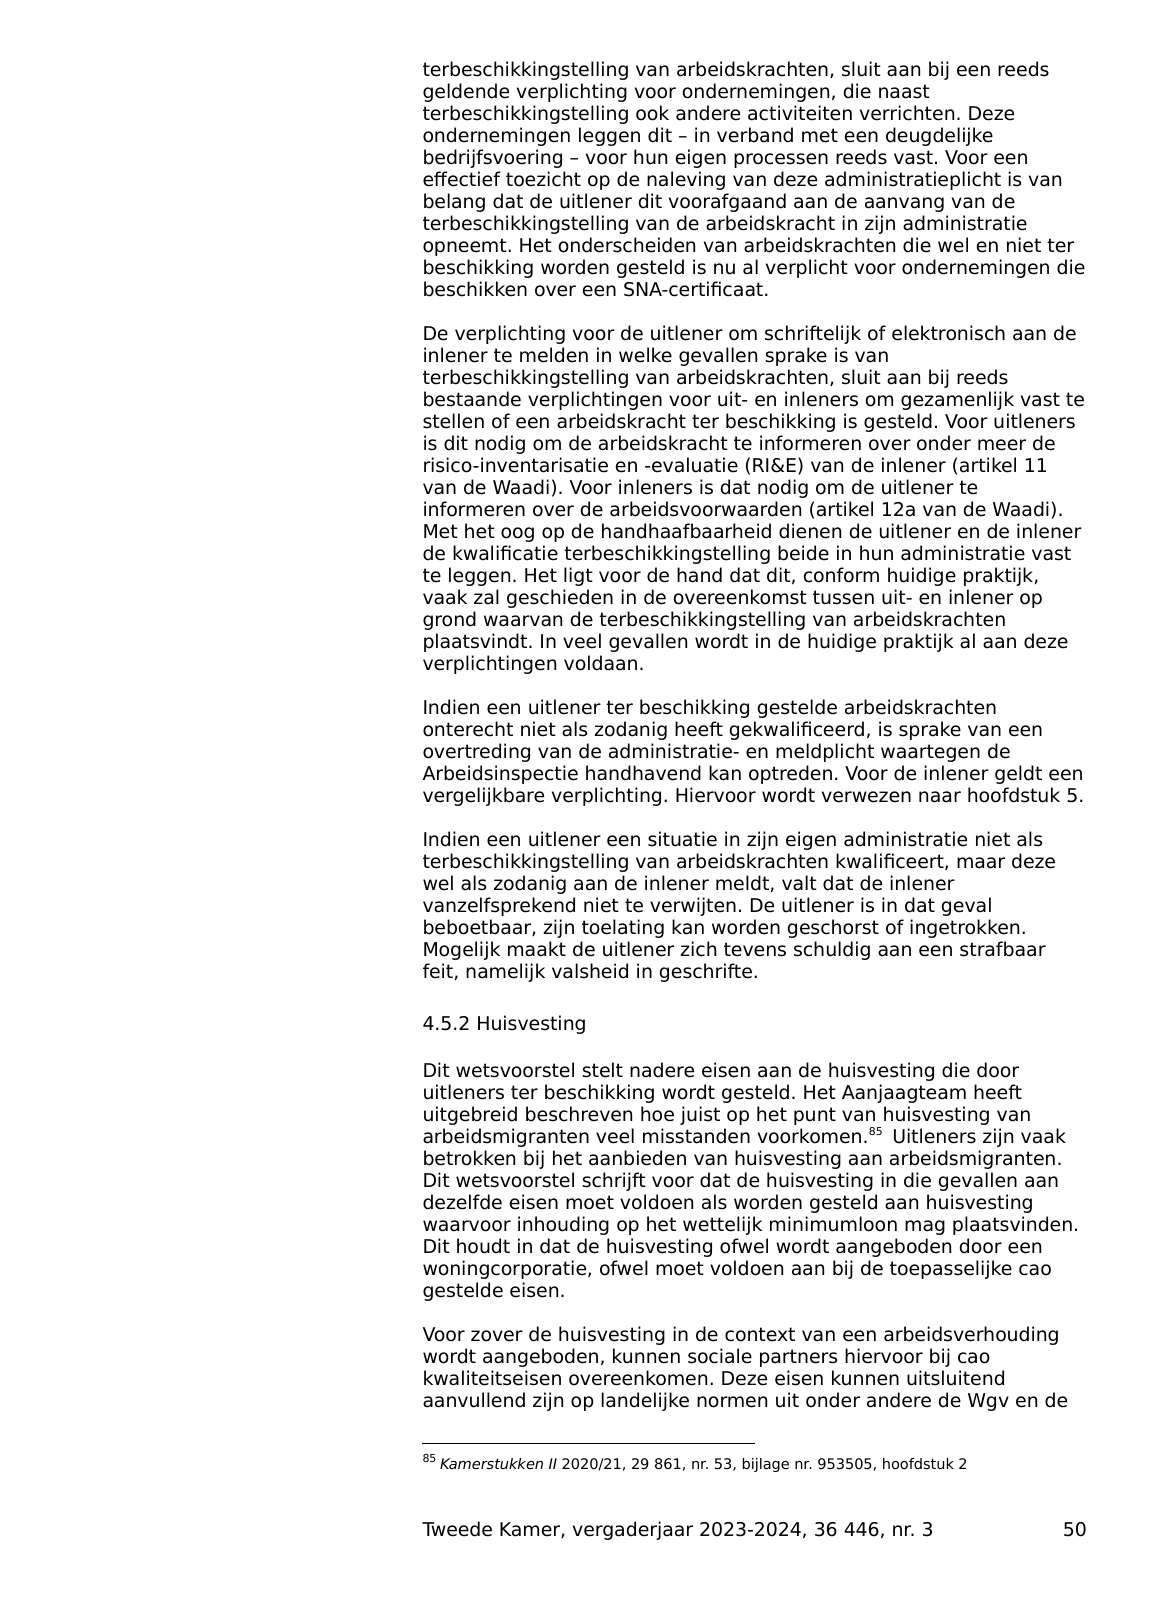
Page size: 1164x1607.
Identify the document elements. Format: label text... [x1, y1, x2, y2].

subtitle 4.5.2 Huisvesting [422, 1013, 1087, 1035]
text De verplichting voor de uitlener om schriftelijk of elektronisch aan de inlener te melden in welke gevallen sprake is van terbeschikkingstelling van arbeidskrachten, sluit aan bij reeds bestaande verplichtingen voor uit- en inleners om gezamenlijk vast te stellen of een arbeidskracht ter beschikking is gesteld. Voor uitleners is dit nodig om de arbeidskracht te informeren over onder meer de risico-inventarisatie en -evaluatie (RI&E) van de inlener (artikel 11 van de Waadi). Voor inleners is dat nodig om de uitlener te informeren over de arbeidsvoorwaarden (artikel 12a van de Waadi). Met het oog op de handhaafbaarheid dienen de uitlener en de inlener de kwalificatie terbeschikkingstelling beide in hun administratie vast te leggen. Het ligt voor de hand dat dit, conform huidige praktijk, vaak zal geschieden in de overeenkomst tussen uit- en inlener op grond waarvan de terbeschikkingstelling van arbeidskrachten plaatsvindt. In veel gevallen wordt in de huidige praktijk al aan deze verplichtingen voldaan. [422, 323, 1087, 675]
text Kamerstukken II 2020/21, 29 861, nr. 53, bijlage nr. 953505, hoofdstuk 2 [422, 1452, 1087, 1474]
text Dit wetsvoorstel stelt nadere eisen aan de huisvesting die door uitleners ter beschikking wordt gesteld. Het Aanjaagteam heeft uitgebreid beschreven hoe juist op het punt van huisvesting van arbeidsmigranten veel misstanden voorkomen. Uitleners zijn vaak betrokken bij het aanbieden van huisvesting aan arbeidsmigranten. Dit wetsvoorstel schrijft voor dat de huisvesting in die gevallen aan dezelfde eisen moet voldoen als worden gesteld aan huisvesting waarvoor inhouding op het wettelijk minimumloon mag plaatsvinden. Dit houdt in dat de huisvesting ofwel wordt aangeboden door een woningcorporatie, ofwel moet voldoen aan bij de toepasselijke cao gestelde eisen. [422, 1060, 1087, 1302]
text Indien een uitlener ter beschikking gestelde arbeidskrachten onterecht niet als zodanig heeft gekwalificeerd, is sprake van een overtreding van de administratie- en meldplicht waartegen de Arbeidsinspectie handhavend kan optreden. Voor de inlener geldt een vergelijkbare verplichting. Hiervoor wordt verwezen naar hoofdstuk 5. [422, 697, 1087, 807]
text Voor zover de huisvesting in de context van een arbeidsverhouding wordt aangeboden, kunnen sociale partners hiervoor bij cao kwaliteitseisen overeenkomen. Deze eisen kunnen uitsluitend aanvullend zijn op landelijke normen uit onder andere de Wgv en de [422, 1324, 1087, 1412]
text terbeschikkingstelling van arbeidskrachten, sluit aan bij een reeds geldende verplichting voor ondernemingen, die naast terbeschikkingstelling ook andere activiteiten verrichten. Deze ondernemingen leggen dit – in verband met een deugdelijke bedrijfsvoering – voor hun eigen processen reeds vast. Voor een effectief toezicht op de naleving van deze administratieplicht is van belang dat de uitlener dit voorafgaand aan de aanvang van de terbeschikkingstelling van de arbeidskracht in zijn administratie opneemt. Het onderscheiden van arbeidskrachten die wel en niet ter beschikking worden gesteld is nu al verplicht voor ondernemingen die beschikken over een SNA-certificaat. [422, 59, 1087, 301]
text Indien een uitlener een situatie in zijn eigen administratie niet als terbeschikkingstelling van arbeidskrachten kwalificeert, maar deze wel als zodanig aan de inlener meldt, valt dat de inlener vanzelfsprekend niet te verwijten. De uitlener is in dat geval beboetbaar, zijn toelating kan worden geschorst of ingetrokken. Mogelijk maakt de uitlener zich tevens schuldig aan een strafbaar feit, namelijk valsheid in geschrifte. [422, 829, 1087, 983]
